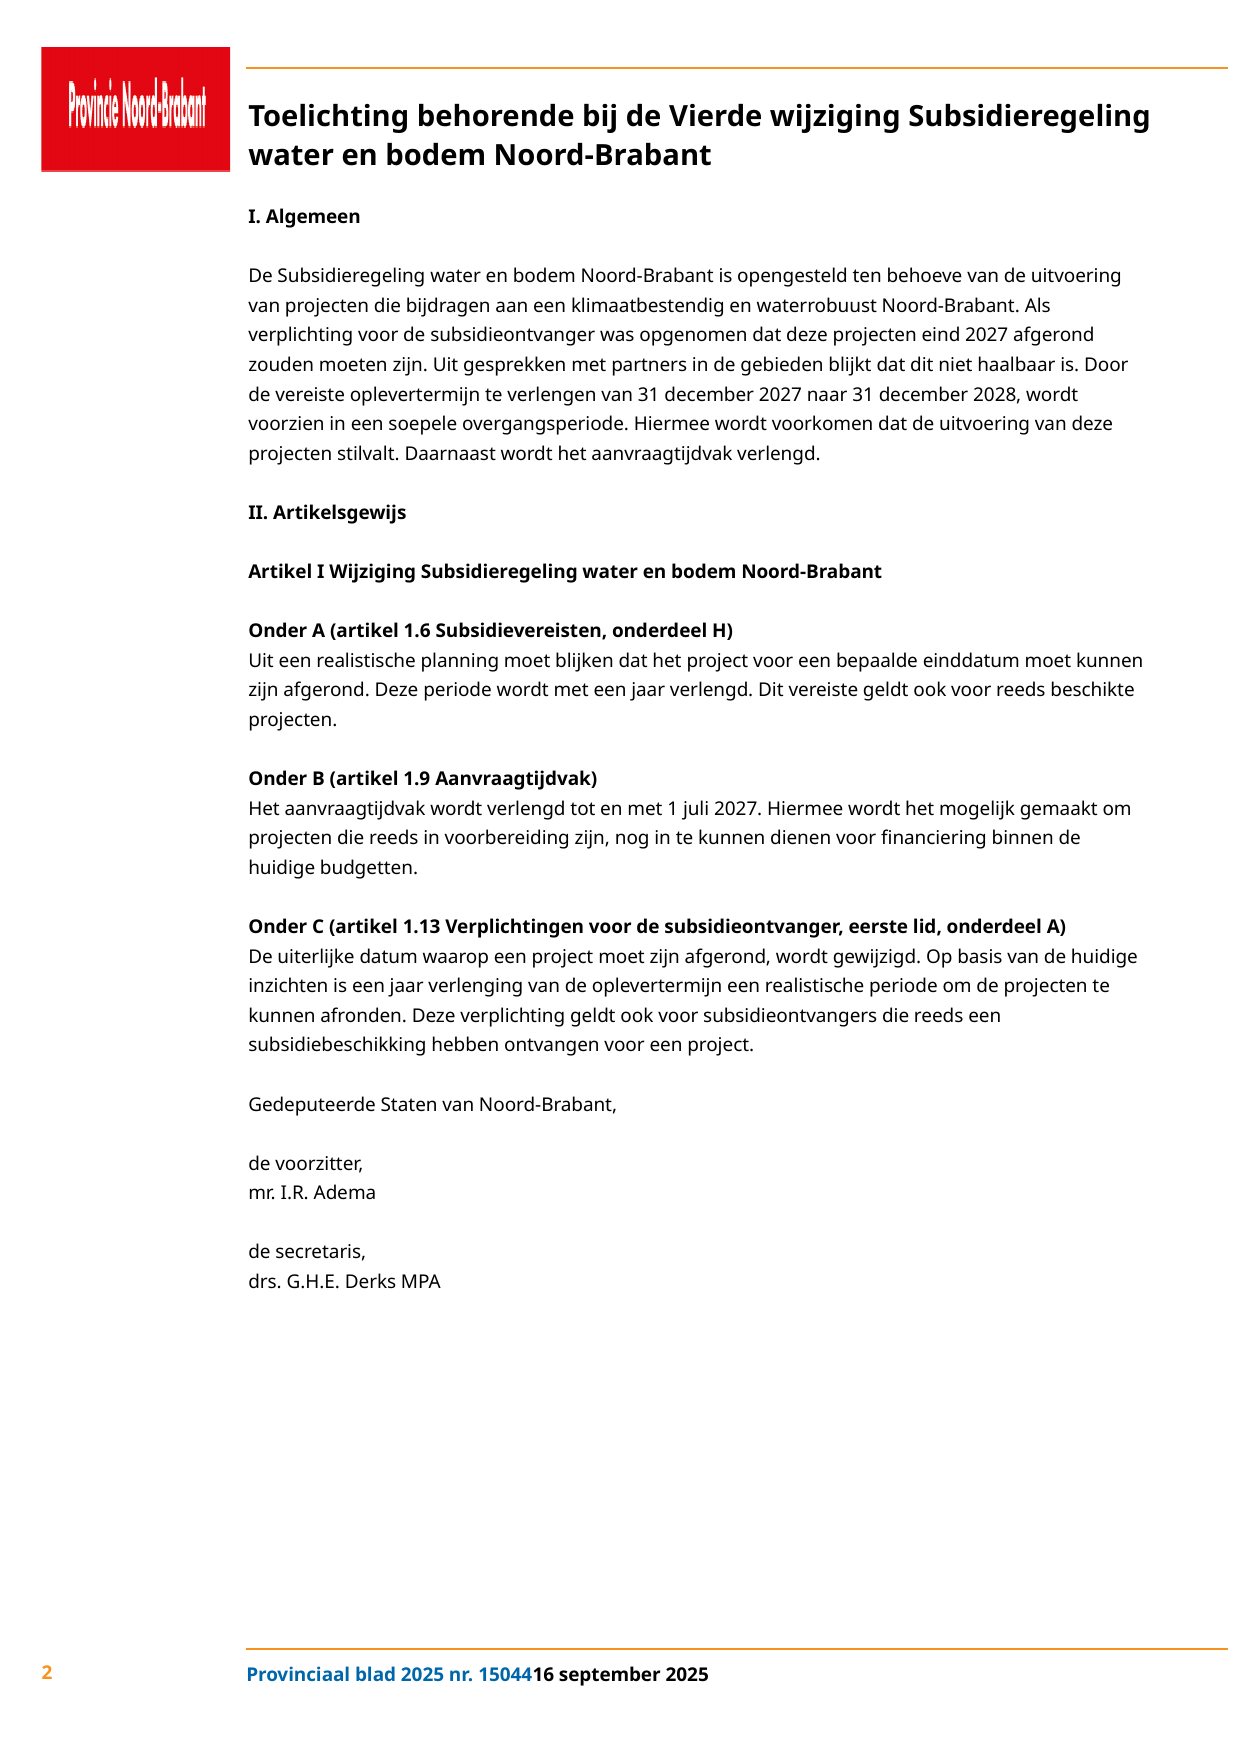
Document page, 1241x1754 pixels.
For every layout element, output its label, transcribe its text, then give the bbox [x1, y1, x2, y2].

text II. Artikelsgewijs [248, 499, 1152, 525]
text Het aanvraagtijdvak wordt verlengd tot en met 1 juli 2027. Hiermee wordt het mogelijk gemaakt om projecten die reeds in voorbereiding zijn, nog in te kunnen dienen voor financiering binnen de huidige budgetten. [248, 795, 1152, 880]
text de secretaris, [248, 1239, 1152, 1264]
text Onder C (artikel 1.13 Verplichtingen voor de subsidieontvanger, eerste lid, onderdeel A) [248, 913, 1152, 939]
text Gedeputeerde Staten van Noord-Brabant, [248, 1091, 1152, 1117]
text Onder B (artikel 1.9 Aanvraagtijdvak) [248, 765, 1152, 791]
text Toelichting behorende bij de Vierde wijziging Subsidieregeling water en bodem Noord-Brabant [248, 95, 1152, 174]
text Artikel I Wijziging Subsidieregeling water en bodem Noord-Brabant [248, 558, 1152, 584]
text I. Algemeen [248, 203, 1152, 229]
picture [41, 47, 231, 172]
text mr. I.R. Adema [248, 1179, 1152, 1205]
text De uiterlijke datum waarop een project moet zijn afgerond, wordt gewijzigd. Op basis van de huidige inzichten is een jaar verlenging van de oplevertermijn een realistische periode om de projecten te kunnen afronden. Deze verplichting geldt ook voor subsidieontvangers die reeds een subsidiebeschikking hebben ontvangen voor een project. [248, 943, 1152, 1057]
text Onder A (artikel 1.6 Subsidievereisten, onderdeel H) [248, 617, 1152, 643]
text De Subsidieregeling water en bodem Noord-Brabant is opengesteld ten behoeve van de uitvoering van projecten die bijdragen aan een klimaatbestendig en waterrobuust Noord-Brabant. Als verplichting voor de subsidieontvanger was opgenomen dat deze projecten eind 2027 afgerond zouden moeten zijn. Uit gesprekken met partners in de gebieden blijkt dat dit niet haalbaar is. Door de vereiste oplevertermijn te verlengen van 31 december 2027 naar 31 december 2028, wordt voorzien in een soepele overgangsperiode. Hiermee wordt voorkomen dat de uitvoering van deze projecten stilvalt. Daarnaast wordt het aanvraagtijdvak verlengd. [248, 262, 1152, 466]
text Uit een realistische planning moet blijken dat het project voor een bepaalde einddatum moet kunnen zijn afgerond. Deze periode wordt met een jaar verlengd. Dit vereiste geldt ook voor reeds beschikte projecten. [248, 647, 1152, 732]
text de voorzitter, [248, 1150, 1152, 1176]
text drs. G.H.E. Derks MPA [248, 1268, 1152, 1294]
